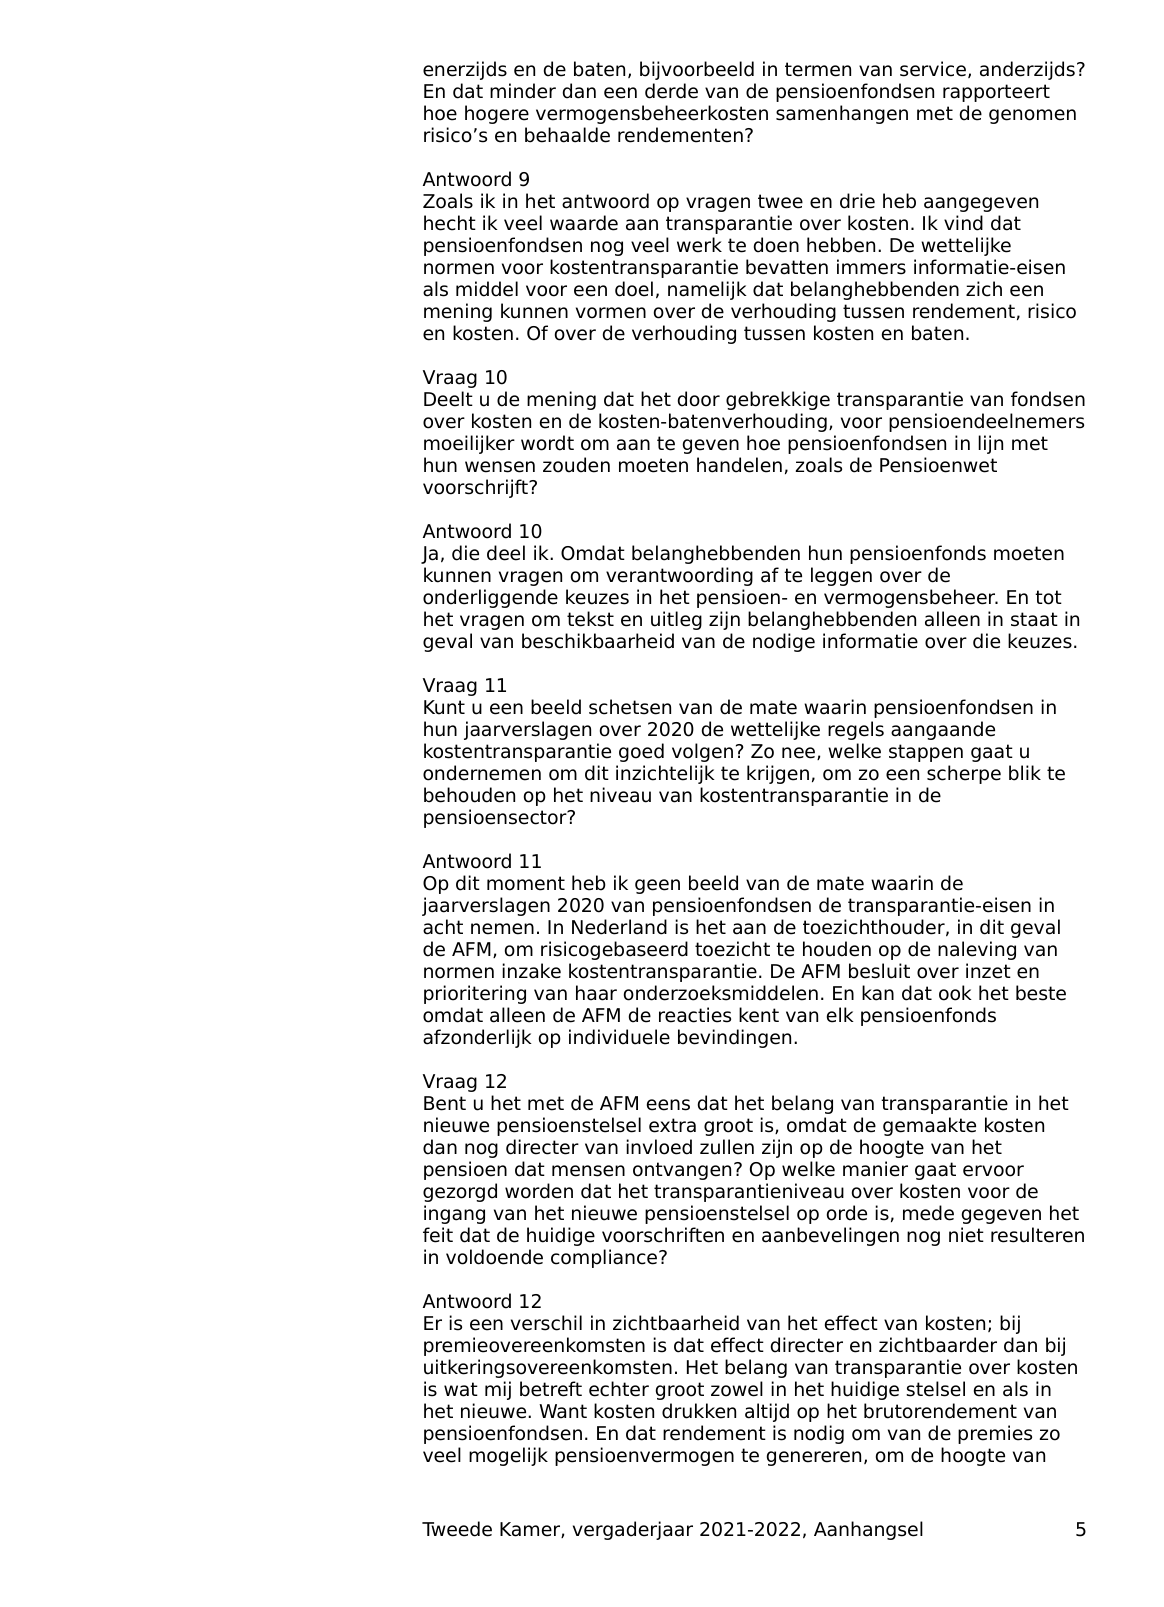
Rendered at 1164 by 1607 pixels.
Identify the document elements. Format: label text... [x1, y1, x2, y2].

text Antwoord 9 [422, 169, 1087, 191]
text enerzijds en de baten, bijvoorbeeld in termen van service, anderzijds? En dat minder dan een derde van de pensioenfondsen rapporteert hoe hogere vermogensbeheerkosten samenhangen met de genomen risico’s en behaalde rendementen? [422, 59, 1087, 147]
text Er is een verschil in zichtbaarheid van het effect van kosten; bij premieovereenkomsten is dat effect directer en zichtbaarder dan bij uitkeringsovereenkomsten. Het belang van transparantie over kosten is wat mij betreft echter groot zowel in het huidige stelsel en als in het nieuwe. Want kosten drukken altijd op het brutorendement van pensioenfondsen. En dat rendement is nodig om van de premies zo veel mogelijk pensioenvermogen te genereren, om de hoogte van [422, 1313, 1087, 1467]
text Op dit moment heb ik geen beeld van de mate waarin de jaarverslagen 2020 van pensioenfondsen de transparantie-eisen in acht nemen. In Nederland is het aan de toezichthouder, in dit geval de AFM, om risicogebaseerd toezicht te houden op de naleving van normen inzake kostentransparantie. De AFM besluit over inzet en prioritering van haar onderzoeksmiddelen. En kan dat ook het beste omdat alleen de AFM de reacties kent van elk pensioenfonds afzonderlijk op individuele bevindingen. [422, 873, 1087, 1049]
text Kunt u een beeld schetsen van de mate waarin pensioenfondsen in hun jaarverslagen over 2020 de wettelijke regels aangaande kostentransparantie goed volgen? Zo nee, welke stappen gaat u ondernemen om dit inzichtelijk te krijgen, om zo een scherpe blik te behouden op het niveau van kostentransparantie in de pensioensector? [422, 697, 1087, 829]
text Ja, die deel ik. Omdat belanghebbenden hun pensioenfonds moeten kunnen vragen om verantwoording af te leggen over de onderliggende keuzes in het pensioen- en vermogensbeheer. En tot het vragen om tekst en uitleg zijn belanghebbenden alleen in staat in geval van beschikbaarheid van de nodige informatie over die keuzes. [422, 543, 1087, 653]
text Antwoord 10 [422, 521, 1087, 543]
text Antwoord 12 [422, 1291, 1087, 1313]
text Vraag 11 [422, 675, 1087, 697]
text Vraag 12 [422, 1071, 1087, 1093]
text Deelt u de mening dat het door gebrekkige transparantie van fondsen over kosten en de kosten-batenverhouding, voor pensioendeelnemers moeilijker wordt om aan te geven hoe pensioenfondsen in lijn met hun wensen zouden moeten handelen, zoals de Pensioenwet voorschrijft? [422, 389, 1087, 499]
text Antwoord 11 [422, 851, 1087, 873]
text Bent u het met de AFM eens dat het belang van transparantie in het nieuwe pensioenstelsel extra groot is, omdat de gemaakte kosten dan nog directer van invloed zullen zijn op de hoogte van het pensioen dat mensen ontvangen? Op welke manier gaat ervoor gezorgd worden dat het transparantieniveau over kosten voor de ingang van het nieuwe pensioenstelsel op orde is, mede gegeven het feit dat de huidige voorschriften en aanbevelingen nog niet resulteren in voldoende compliance? [422, 1093, 1087, 1269]
text Zoals ik in het antwoord op vragen twee en drie heb aangegeven hecht ik veel waarde aan transparantie over kosten. Ik vind dat pensioenfondsen nog veel werk te doen hebben. De wettelijke normen voor kostentransparantie bevatten immers informatie-eisen als middel voor een doel, namelijk dat belanghebbenden zich een mening kunnen vormen over de verhouding tussen rendement, risico en kosten. Of over de verhouding tussen kosten en baten. [422, 191, 1087, 345]
text Vraag 10 [422, 367, 1087, 389]
